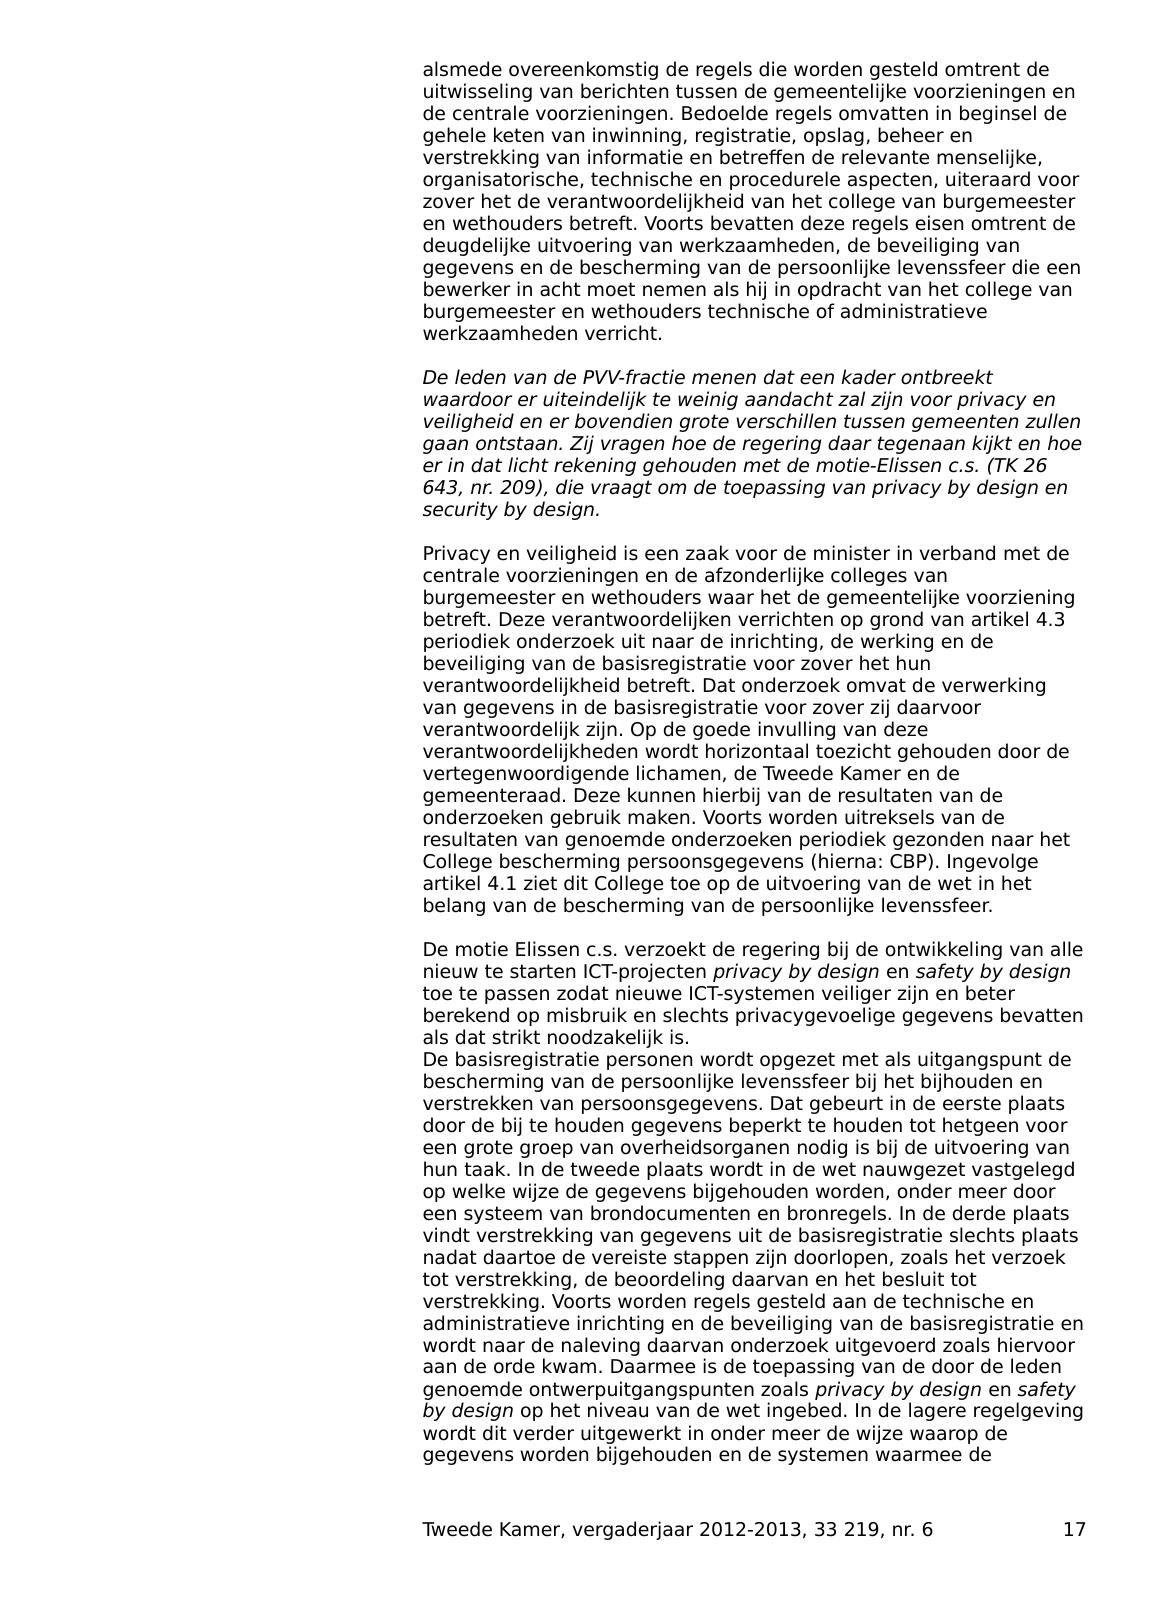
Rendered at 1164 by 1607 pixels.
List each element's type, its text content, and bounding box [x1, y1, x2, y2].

text Privacy en veiligheid is een zaak voor de minister in verband met de centrale voorzieningen en de afzonderlijke colleges van burgemeester en wethouders waar het de gemeentelijke voorziening betreft. Deze verantwoordelijken verrichten op grond van artikel 4.3 periodiek onderzoek uit naar de inrichting, de werking en de beveiliging van de basisregistratie voor zover het hun verantwoordelijkheid betreft. Dat onderzoek omvat de verwerking van gegevens in de basisregistratie voor zover zij daarvoor verantwoordelijk zijn. Op de goede invulling van deze verantwoordelijkheden wordt horizontaal toezicht gehouden door de vertegenwoordigende lichamen, de Tweede Kamer en de gemeenteraad. Deze kunnen hierbij van de resultaten van de onderzoeken gebruik maken. Voorts worden uitreksels van de resultaten van genoemde onderzoeken periodiek gezonden naar het College bescherming persoonsgegevens (hierna: CBP). Ingevolge artikel 4.1 ziet dit College toe op de uitvoering van de wet in het belang van de bescherming van de persoonlijke levenssfeer. [422, 543, 1087, 917]
text De basisregistratie personen wordt opgezet met als uitgangspunt de bescherming van de persoonlijke levenssfeer bij het bijhouden en verstrekken van persoonsgegevens. Dat gebeurt in de eerste plaats door de bij te houden gegevens beperkt te houden tot hetgeen voor een grote groep van overheidsorganen nodig is bij de uitvoering van hun taak. In de tweede plaats wordt in de wet nauwgezet vastgelegd op welke wijze de gegevens bijgehouden worden, onder meer door een systeem van brondocumenten en bronregels. In de derde plaats vindt verstrekking van gegevens uit de basisregistratie slechts plaats nadat daartoe de vereiste stappen zijn doorlopen, zoals het verzoek tot verstrekking, de beoordeling daarvan en het besluit tot verstrekking. Voorts worden regels gesteld aan de technische en administratieve inrichting en de beveiliging van de basisregistratie en wordt naar de naleving daarvan onderzoek uitgevoerd zoals hiervoor aan de orde kwam. Daarmee is de toepassing van de door de leden genoemde ontwerpuitgangspunten zoals privacy by design en safety by design op het niveau van de wet ingebed. In de lagere regelgeving wordt dit verder uitgewerkt in onder meer de wijze waarop de gegevens worden bijgehouden en de systemen waarmee de [422, 1049, 1087, 1466]
text alsmede overeenkomstig de regels die worden gesteld omtrent de uitwisseling van berichten tussen de gemeentelijke voorzieningen en de centrale voorzieningen. Bedoelde regels omvatten in beginsel de gehele keten van inwinning, registratie, opslag, beheer en verstrekking van informatie en betreffen de relevante menselijke, organisatorische, technische en procedurele aspecten, uiteraard voor zover het de verantwoordelijkheid van het college van burgemeester en wethouders betreft. Voorts bevatten deze regels eisen omtrent de deugdelijke uitvoering van werkzaamheden, de beveiliging van gegevens en de bescherming van de persoonlijke levenssfeer die een bewerker in acht moet nemen als hij in opdracht van het college van burgemeester en wethouders technische of administratieve werkzaamheden verricht. [422, 59, 1087, 345]
text De leden van de PVV-fractie menen dat een kader ontbreekt waardoor er uiteindelijk te weinig aandacht zal zijn voor privacy en veiligheid en er bovendien grote verschillen tussen gemeenten zullen gaan ontstaan. Zij vragen hoe de regering daar tegenaan kijkt en hoe er in dat licht rekening gehouden met de motie-Elissen c.s. (TK 26 643, nr. 209), die vraagt om de toepassing van privacy by design en security by design. [422, 367, 1087, 521]
text De motie Elissen c.s. verzoekt de regering bij de ontwikkeling van alle nieuw te starten ICT-projecten privacy by design en safety by design toe te passen zodat nieuwe ICT-systemen veiliger zijn en beter berekend op misbruik en slechts privacygevoelige gegevens bevatten als dat strikt noodzakelijk is. [422, 939, 1087, 1049]
